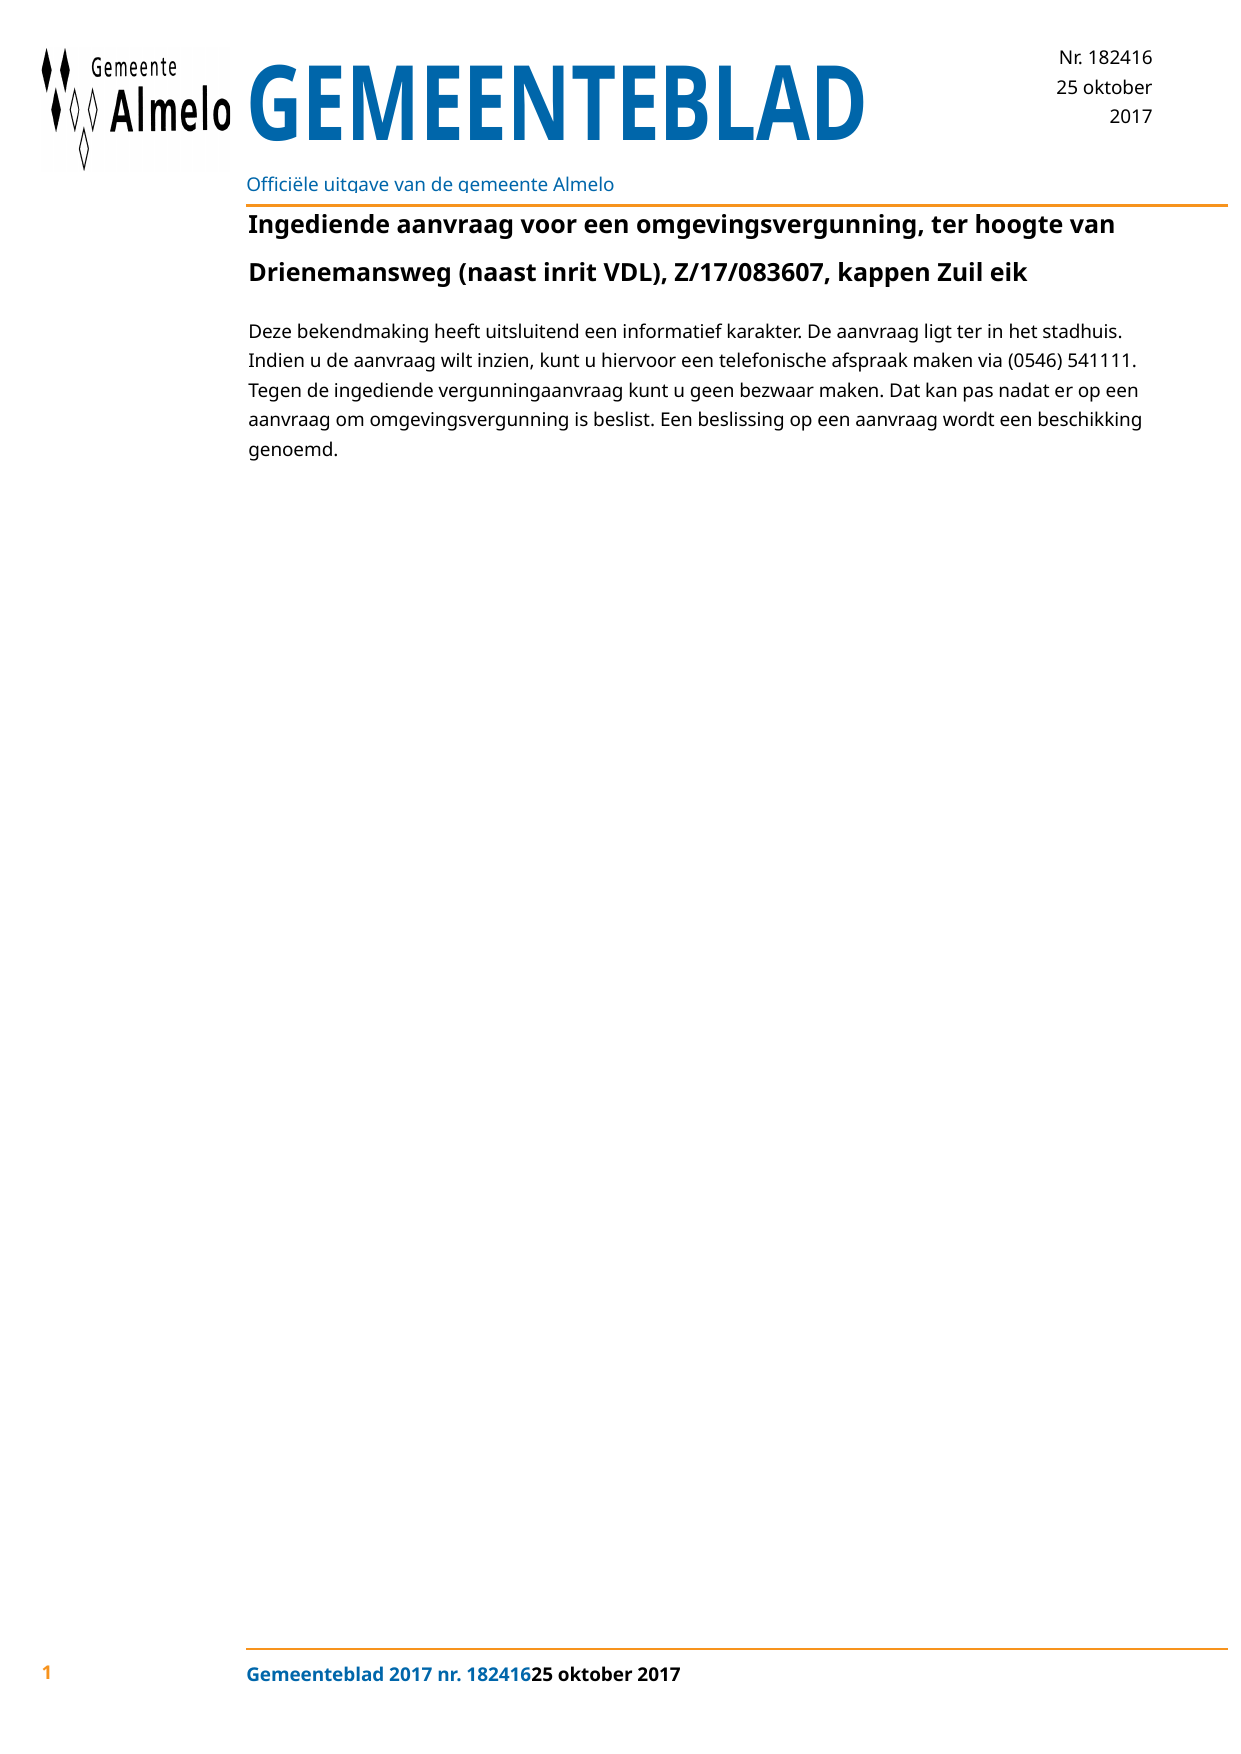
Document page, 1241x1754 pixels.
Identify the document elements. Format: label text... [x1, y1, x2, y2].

text Ingediende aanvraag voor een omgevingsvergunning, ter hoogte van Drienemansweg (naast inrit VDL), Z/17/083607, kappen Zuil eik [248, 207, 1152, 288]
picture [41, 47, 231, 172]
text Deze bekendmaking heeft uitsluitend een informatief karakter. De aanvraag ligt ter in het stadhuis. Indien u de aanvraag wilt inzien, kunt u hiervoor een telefonische afspraak maken via (0546) 541111. Tegen de ingediende vergunningaanvraag kunt u geen bezwaar maken. Dat kan pas nadat er op een aanvraag om omgevingsvergunning is beslist. Een beslissing op een aanvraag wordt een beschikking genoemd. [248, 318, 1152, 462]
